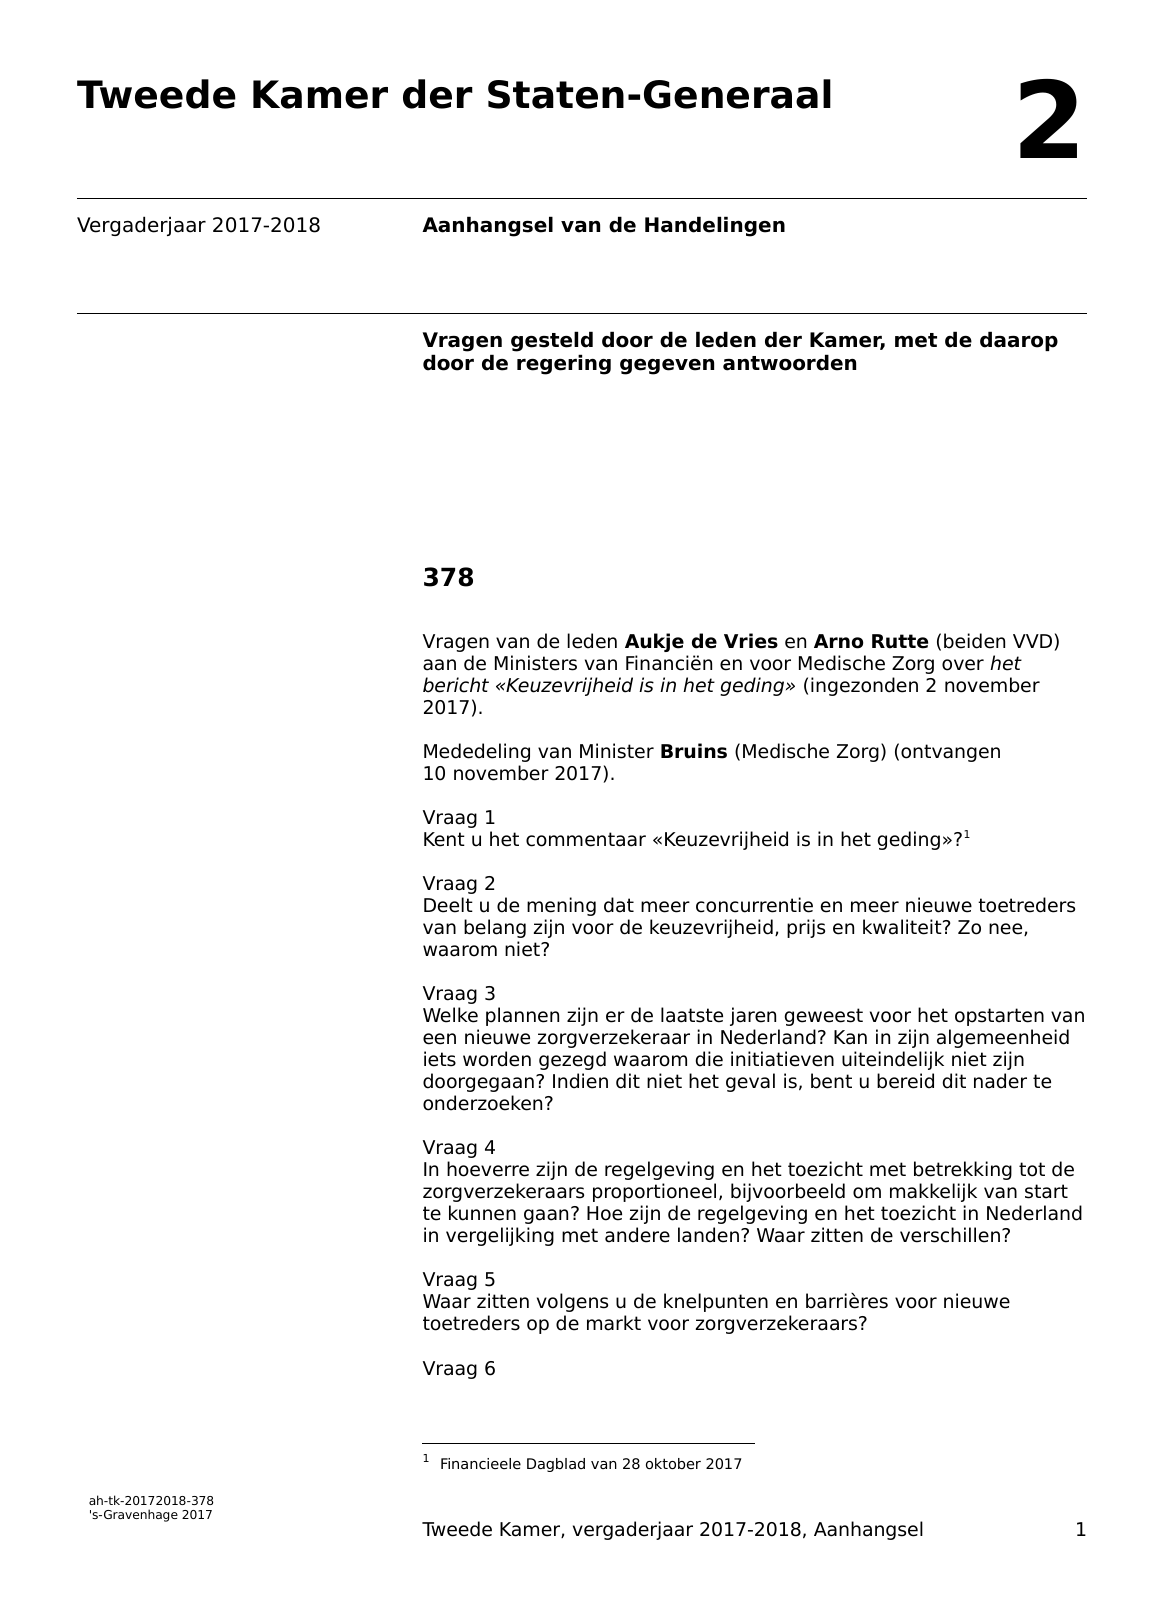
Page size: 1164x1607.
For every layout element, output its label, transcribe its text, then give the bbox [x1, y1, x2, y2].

text Vraag 6 [422, 1357, 1087, 1379]
text Financieele Dagblad van 28 oktober 2017 [422, 1452, 1087, 1474]
text Kent u het commentaar «Keuzevrijheid is in het geding»? [422, 829, 1087, 851]
text Vraag 4 [422, 1137, 1087, 1159]
table_cell Aanhangsel van de Handelingen [422, 199, 1087, 313]
text Vraag 2 [422, 873, 1087, 895]
table_header Tweede Kamer der Staten-Generaal [77, 59, 886, 198]
table_cell Vergaderjaar 2017-2018 [77, 199, 422, 313]
text 378 [422, 563, 1087, 592]
text Vraag 1 [422, 807, 1087, 829]
text Welke plannen zijn er de laatste jaren geweest voor het opstarten van een nieuwe zorgverzekeraar in Nederland? Kan in zijn algemeenheid iets worden gezegd waarom die initiatieven uiteindelijk niet zijn doorgegaan? Indien dit niet het geval is, bent u bereid dit nader te onderzoeken? [422, 1005, 1087, 1115]
text In hoeverre zijn de regelgeving en het toezicht met betrekking tot de zorgverzekeraars proportioneel, bijvoorbeeld om makkelijk van start te kunnen gaan? Hoe zijn de regelgeving en het toezicht in Nederland in vergelijking met andere landen? Waar zitten de verschillen? [422, 1159, 1087, 1247]
text Deelt u de mening dat meer concurrentie en meer nieuwe toetreders van belang zijn voor de keuzevrijheid, prijs en kwaliteit? Zo nee, waarom niet? [422, 895, 1087, 961]
text ah-tk-20172018-378 [88, 1494, 323, 1508]
text Vragen van de leden Aukje de Vries en Arno Rutte (beiden VVD) aan de Ministers van Financiën en voor Medische Zorg over het bericht «Keuzevrijheid is in het geding» (ingezonden 2 november 2017). [422, 631, 1087, 718]
text Mededeling van Minister Bruins (Medische Zorg) (ontvangen 10 november 2017). [422, 741, 1087, 785]
table_header 2 [886, 59, 1087, 198]
table_cell Vragen gesteld door de leden der Kamer, met de daarop door de regering gegeven antwoorden [422, 314, 1087, 376]
text 's-Gravenhage 2017 [88, 1508, 323, 1522]
table_cell [77, 314, 422, 376]
text Waar zitten volgens u de knelpunten en barrières voor nieuwe toetreders op de markt voor zorgverzekeraars? [422, 1291, 1087, 1335]
text Vraag 5 [422, 1269, 1087, 1291]
text Vraag 3 [422, 983, 1087, 1005]
